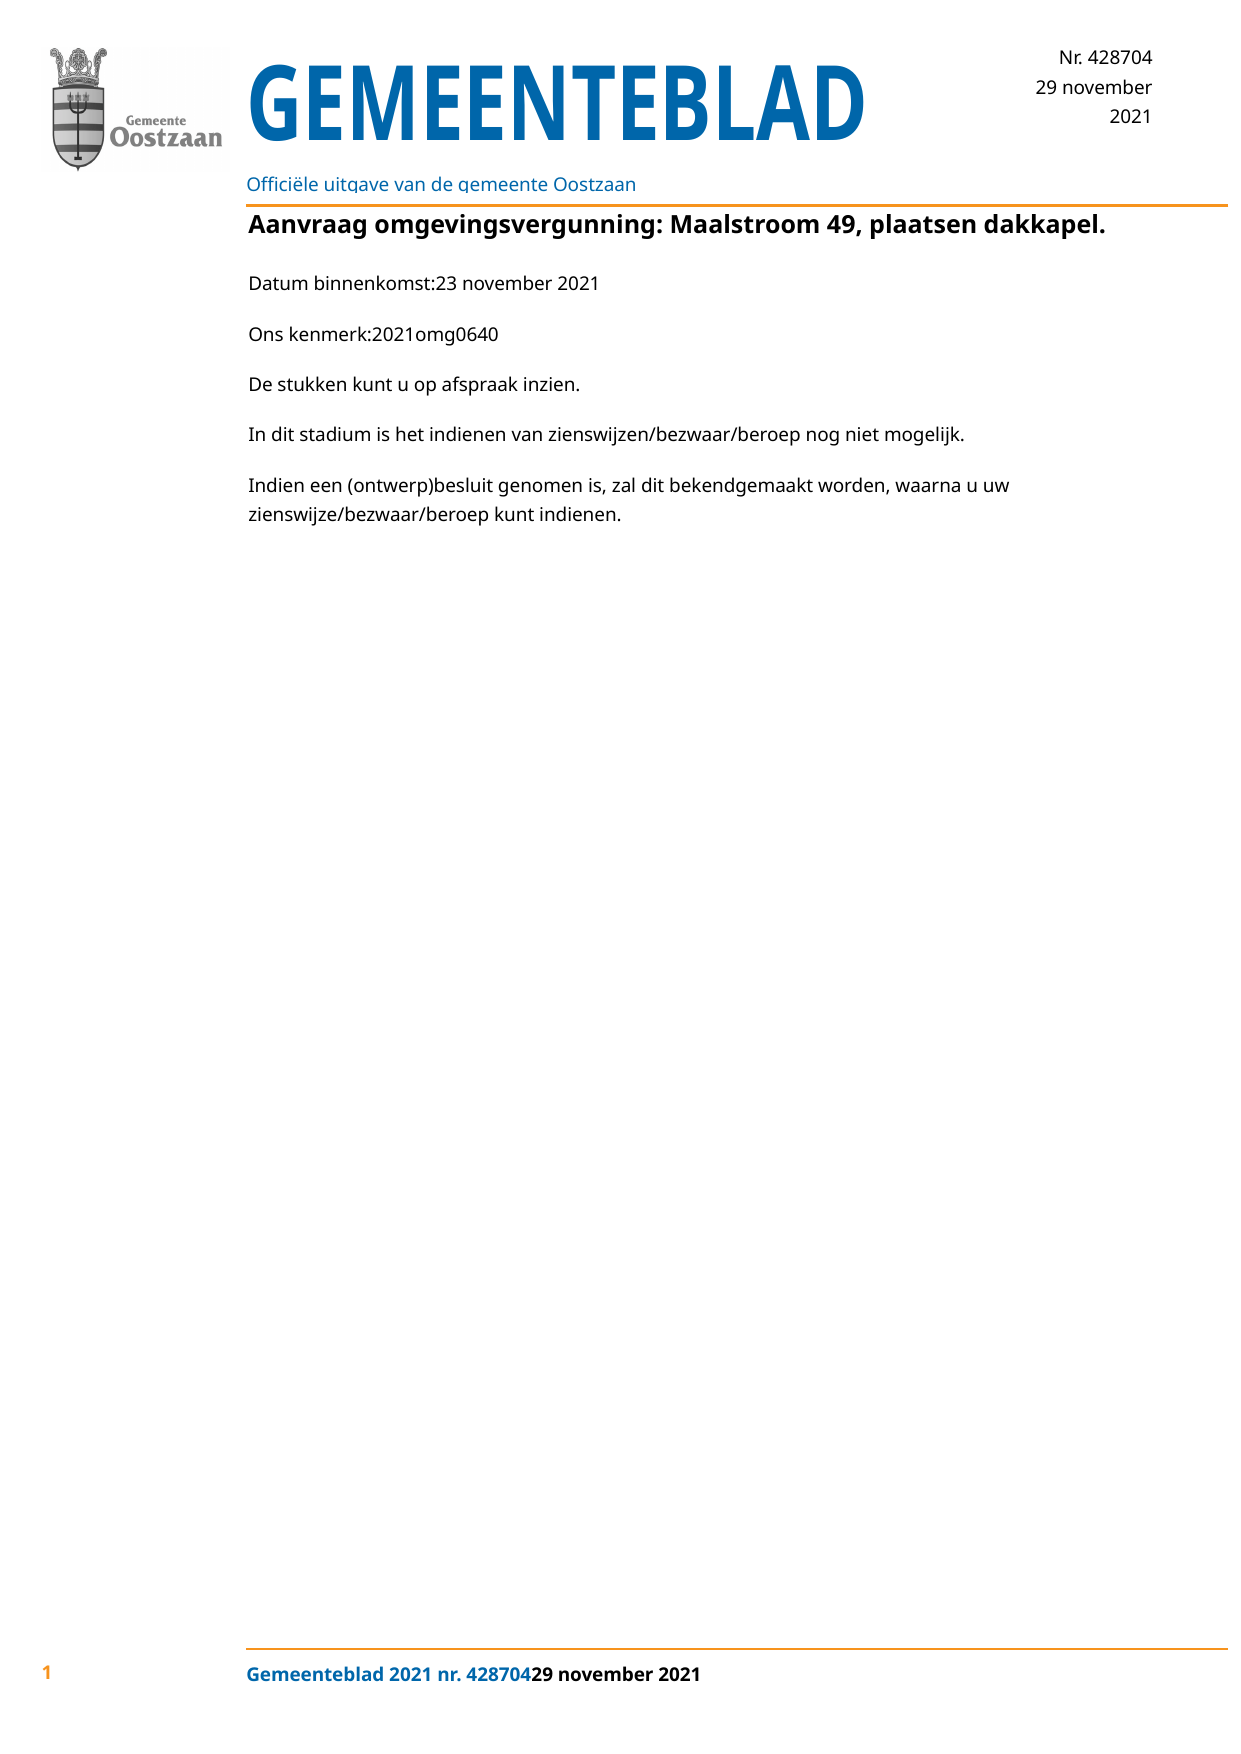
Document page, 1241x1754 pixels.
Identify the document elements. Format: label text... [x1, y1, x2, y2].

text Indien een (ontwerp)besluit genomen is, zal dit bekendgemaakt worden, waarna u uw zienswijze/bezwaar/beroep kunt indienen. [248, 472, 1152, 527]
text De stukken kunt u op afspraak inzien. [248, 371, 1152, 397]
text Ons kenmerk:2021omg0640 [248, 321, 1152, 346]
picture [41, 47, 231, 172]
text Aanvraag omgevingsvergunning: Maalstroom 49, plaatsen dakkapel. [248, 207, 1152, 241]
text In dit stadium is het indienen van zienswijzen/bezwaar/beroep nog niet mogelijk. [248, 422, 1152, 447]
text Datum binnenkomst:23 november 2021 [248, 270, 1152, 296]
